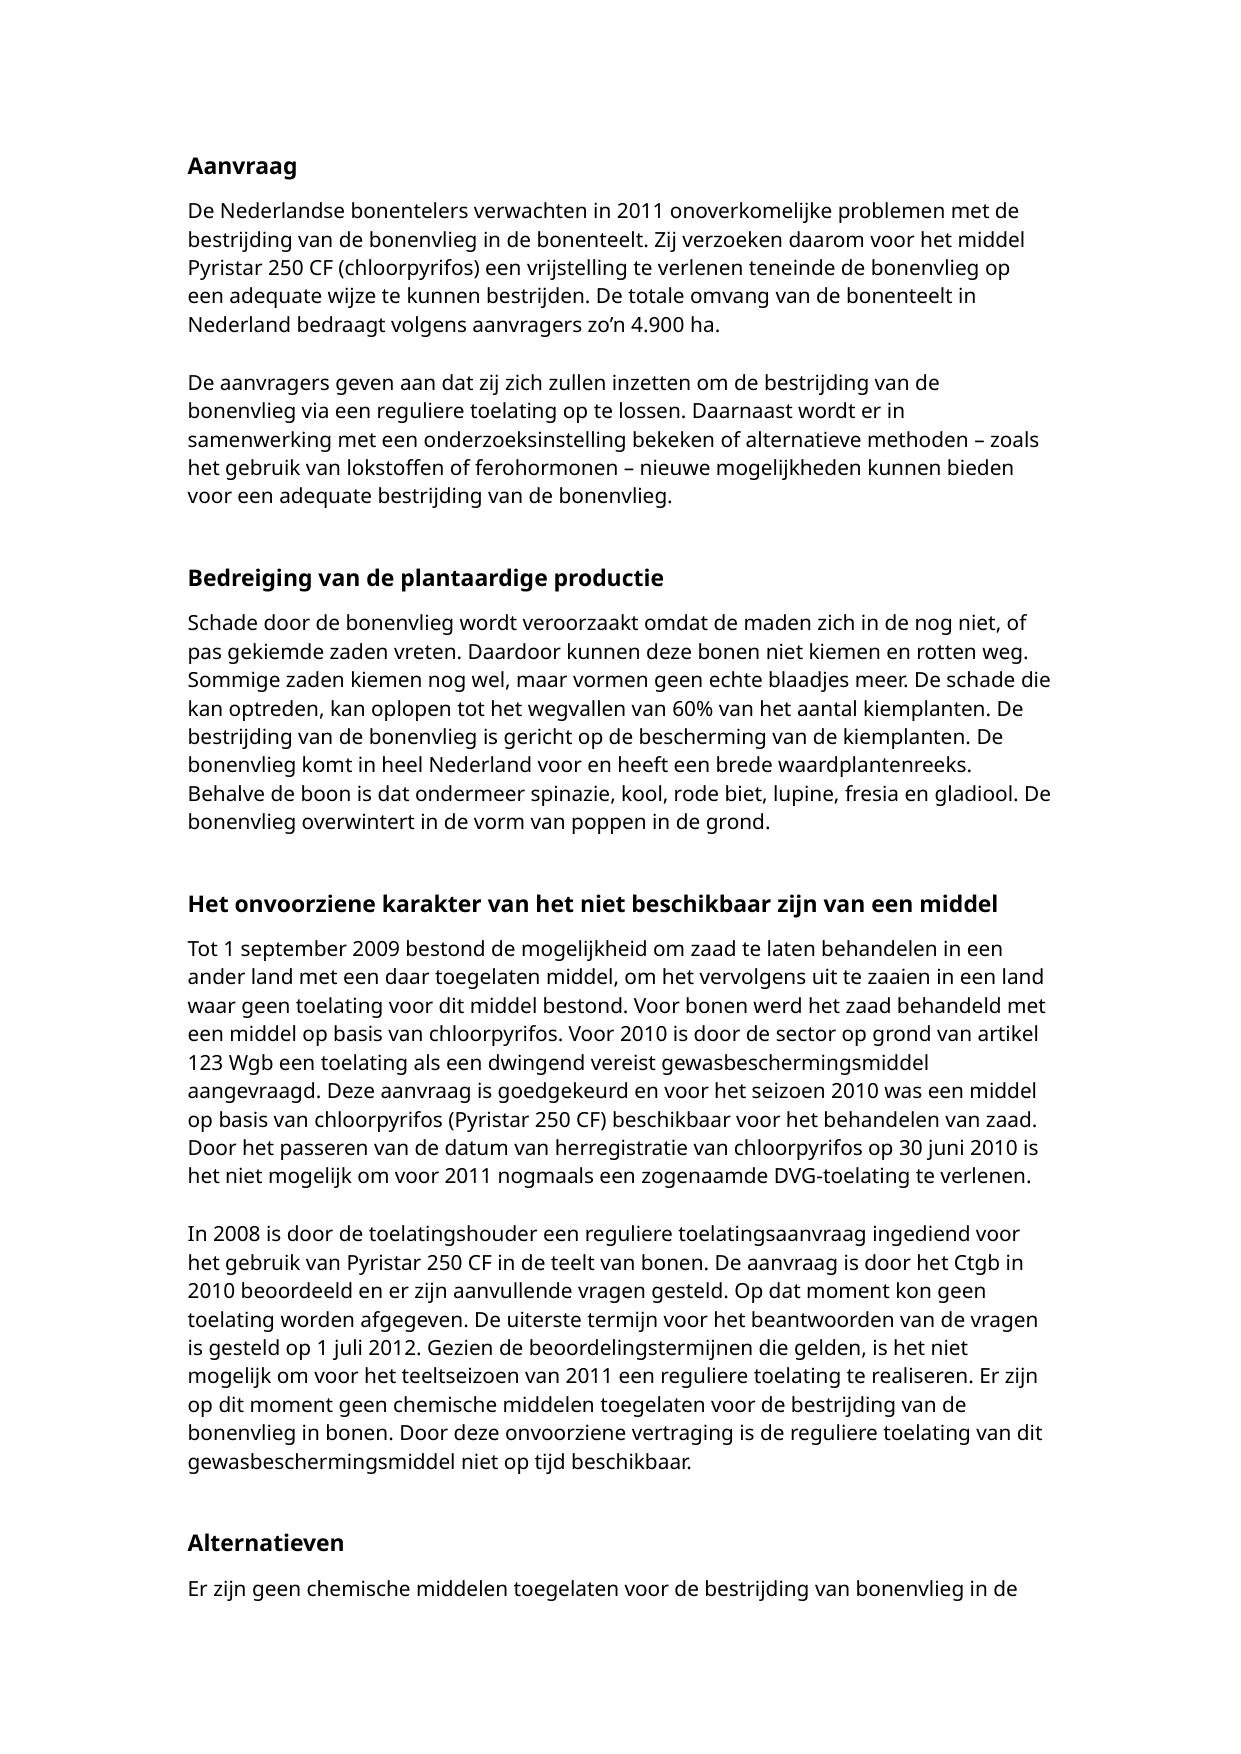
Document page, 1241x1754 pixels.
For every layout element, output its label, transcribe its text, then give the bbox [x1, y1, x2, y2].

text Schade door de bonenvlieg wordt veroorzaakt omdat de maden zich in de nog niet, of pas gekiemde zaden vreten. Daardoor kunnen deze bonen niet kiemen en rotten weg. Sommige zaden kiemen nog wel, maar vormen geen echte blaadjes meer. De schade die kan optreden, kan oplopen tot het wegvallen van 60% van het aantal kiemplanten. De bestrijding van de bonenvlieg is gericht op de bescherming van de kiemplanten. De bonenvlieg komt in heel Nederland voor en heeft een brede waardplantenreeks. Behalve de boon is dat ondermeer spinazie, kool, rode biet, lupine, fresia en gladiool. De bonenvlieg overwintert in de vorm van poppen in de grond. [187, 608, 1053, 836]
text Tot 1 september 2009 bestond de mogelijkheid om zaad te laten behandelen in een ander land met een daar toegelaten middel, om het vervolgens uit te zaaien in een land waar geen toelating voor dit middel bestond. Voor bonen werd het zaad behandeld met een middel op basis van chloorpyrifos. Voor 2010 is door de sector op grond van artikel 123 Wgb een toelating als een dwingend vereist gewasbeschermingsmiddel aangevraagd. Deze aanvraag is goedgekeurd en voor het seizoen 2010 was een middel op basis van chloorpyrifos (Pyristar 250 CF) beschikbaar voor het behandelen van zaad. Door het passeren van de datum van herregistratie van chloorpyrifos op 30 juni 2010 is het niet mogelijk om voor 2011 nogmaals een zogenaamde DVG-toelating te verlenen. [187, 934, 1053, 1190]
text De aanvragers geven aan dat zij zich zullen inzetten om de bestrijding van de bonenvlieg via een reguliere toelating op te lossen. Daarnaast wordt er in samenwerking met een onderzoeksinstelling bekeken of alternatieve methoden – zoals het gebruik van lokstoffen of ferohormonen – nieuwe mogelijkheden kunnen bieden voor een adequate bestrijding van de bonenvlieg. [187, 368, 1053, 510]
text Er zijn geen chemische middelen toegelaten voor de bestrijding van bonenvlieg in de [187, 1574, 1053, 1602]
text De Nederlandse bonentelers verwachten in 2011 onoverkomelijke problemen met de bestrijding van de bonenvlieg in de bonenteelt. Zij verzoeken daarom voor het middel Pyristar 250 CF (chloorpyrifos) een vrijstelling te verlenen teneinde de bonenvlieg op een adequate wijze te kunnen bestrijden. De totale omvang van de bonenteelt in Nederland bedraagt volgens aanvragers zo’n 4.900 ha. [187, 196, 1053, 338]
subtitle Aanvraag [187, 150, 1053, 181]
subtitle Het onvoorziene karakter van het niet beschikbaar zijn van een middel [187, 888, 1053, 919]
subtitle Alternatieven [187, 1527, 1053, 1559]
subtitle Bedreiging van de plantaardige productie [187, 562, 1053, 593]
text In 2008 is door de toelatingshouder een reguliere toelatingsaanvraag ingediend voor het gebruik van Pyristar 250 CF in de teelt van bonen. De aanvraag is door het Ctgb in 2010 beoordeeld en er zijn aanvullende vragen gesteld. Op dat moment kon geen toelating worden afgegeven. De uiterste termijn voor het beantwoorden van de vragen is gesteld op 1 juli 2012. Gezien de beoordelingstermijnen die gelden, is het niet mogelijk om voor het teeltseizoen van 2011 een reguliere toelating te realiseren. Er zijn op dit moment geen chemische middelen toegelaten voor de bestrijding van de bonenvlieg in bonen. Door deze onvoorziene vertraging is de reguliere toelating van dit gewasbeschermingsmiddel niet op tijd beschikbaar. [187, 1219, 1053, 1475]
